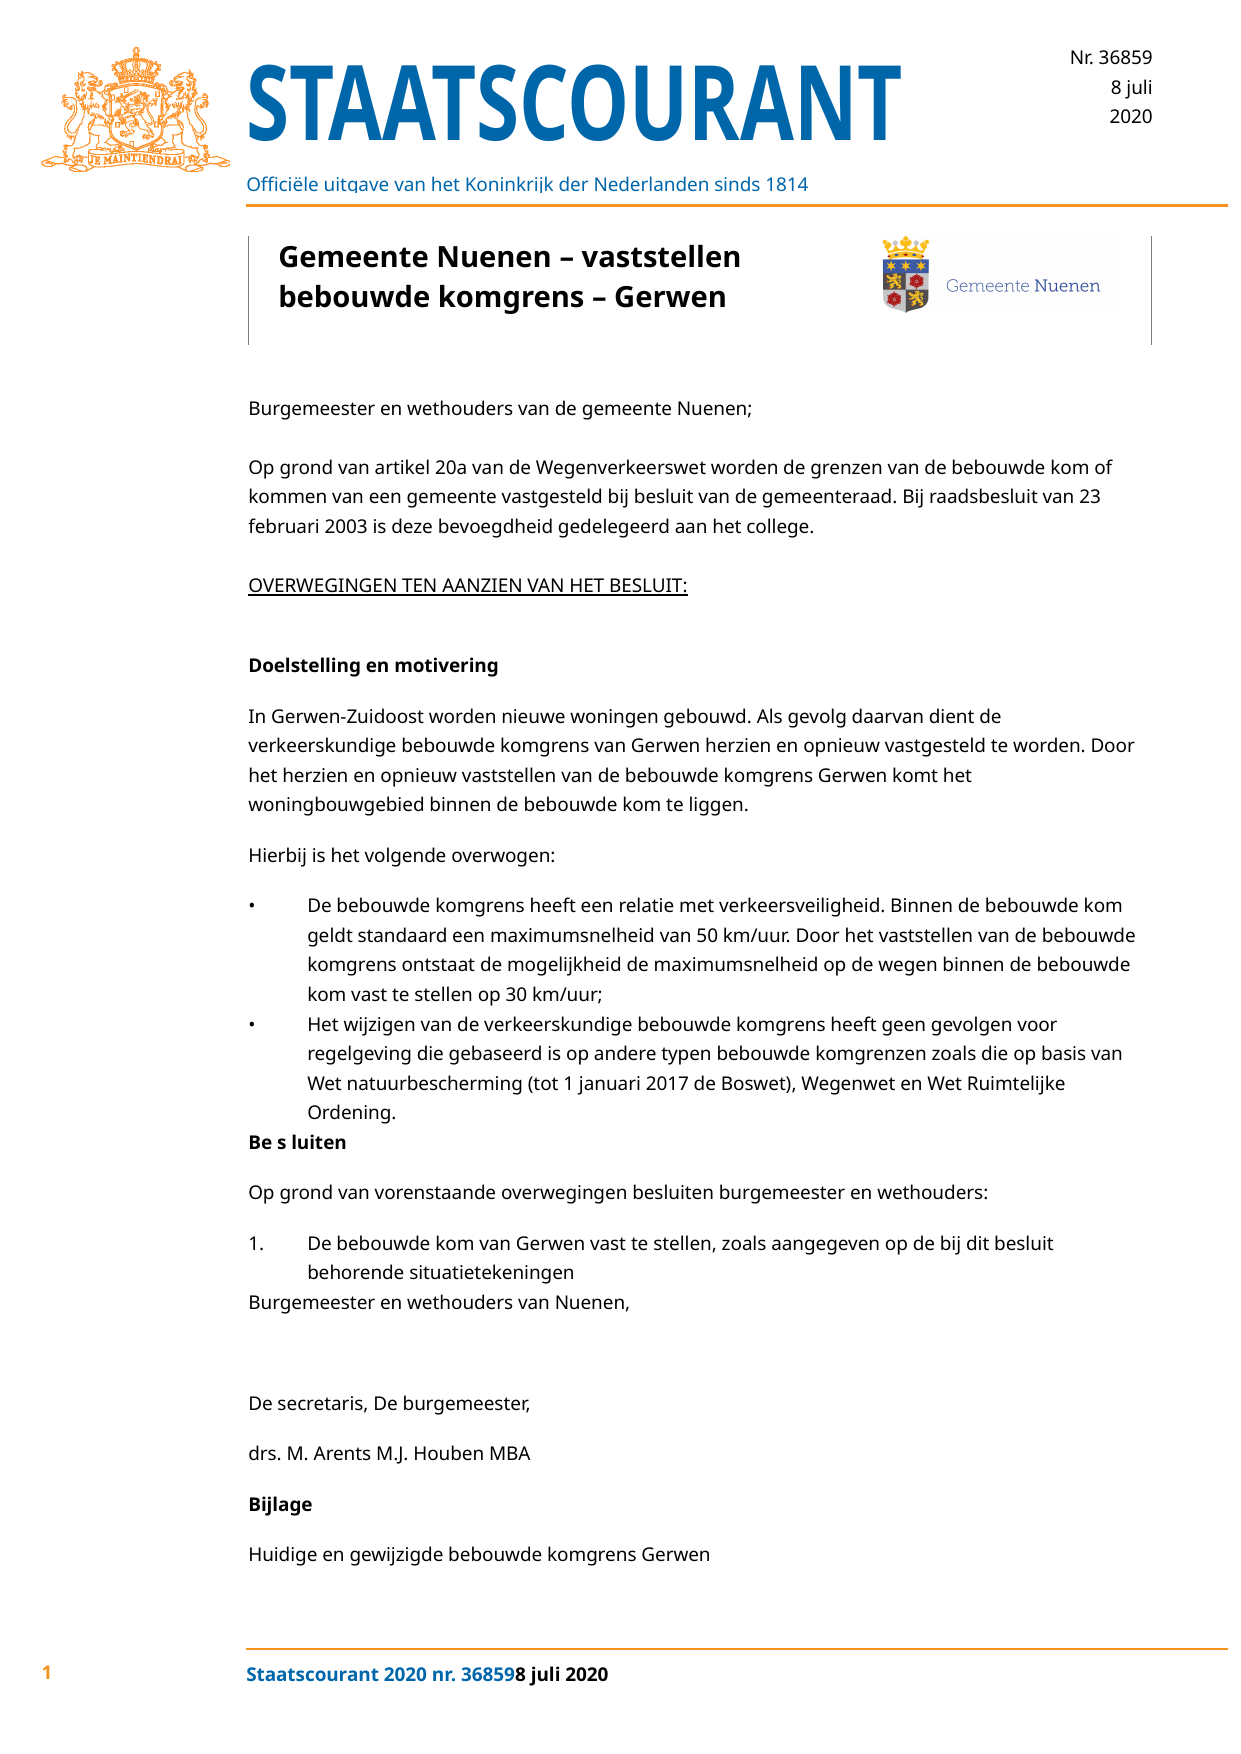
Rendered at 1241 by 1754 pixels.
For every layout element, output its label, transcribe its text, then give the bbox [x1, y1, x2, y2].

picture [41, 47, 231, 172]
picture [882, 236, 1119, 313]
list De bebouwde kom van Gerwen vast te stellen, zoals aangegeven op de bij dit besluit behorende situatietekeningen [248, 1230, 1152, 1285]
text Doelstelling en motivering [248, 652, 1152, 678]
text Burgemeester en wethouders van de gemeente Nuenen; [248, 395, 1152, 421]
list Het wijzigen van de verkeerskundige bebouwde komgrens heeft geen gevolgen voor regelgeving die gebaseerd is op andere typen bebouwde komgrenzen zoals die op basis van Wet natuurbescherming (tot 1 januari 2017 de Boswet), Wegenwet en Wet Ruimtelijke Ordening. [248, 1011, 1152, 1125]
text Bijlage [248, 1491, 1152, 1517]
table_header [850, 313, 1151, 345]
text Hierbij is het volgende overwogen: [248, 842, 1152, 868]
text OVERWEGINGEN TEN AANZIEN VAN HET BESLUIT: [248, 572, 1152, 598]
text Op grond van artikel 20a van de Wegenverkeerswet worden de grenzen van de bebouwde kom of kommen van een gemeente vastgesteld bij besluit van de gemeenteraad. Bij raadsbesluit van 23 februari 2003 is deze bevoegdheid gedelegeerd aan het college. [248, 454, 1152, 539]
text drs. M. Arents M.J. Houben MBA [248, 1440, 1152, 1466]
text De secretaris, De burgemeester, [248, 1390, 1152, 1416]
list De bebouwde komgrens heeft een relatie met verkeersveiligheid. Binnen de bebouwde kom geldt standaard een maximumsnelheid van 50 km/uur. Door het vaststellen van de bebouwde komgrens ontstaat de mogelijkheid de maximumsnelheid op de wegen binnen de bebouwde kom vast te stellen op 30 km/uur; [248, 892, 1152, 1007]
table_header [1119, 236, 1151, 312]
text Burgemeester en wethouders van Nuenen, [248, 1289, 1152, 1315]
text In Gerwen-Zuidoost worden nieuwe woningen gebouwd. Als gevolg daarvan dient de verkeerskundige bebouwde komgrens van Gerwen herzien en opnieuw vastgesteld te worden. Door het herzien en opnieuw vaststellen van de bebouwde komgrens Gerwen komt het woningbouwgebied binnen de bebouwde kom te liggen. [248, 703, 1152, 817]
table_header [850, 236, 882, 312]
text Op grond van vorenstaande overwegingen besluiten burgemeester en wethouders: [248, 1179, 1152, 1205]
table_header Gemeente Nuenen – vaststellen bebouwde komgrens – Gerwen [249, 236, 850, 345]
text Huidige en gewijzigde bebouwde komgrens Gerwen [248, 1541, 1152, 1567]
text Be s luiten [248, 1129, 1152, 1155]
